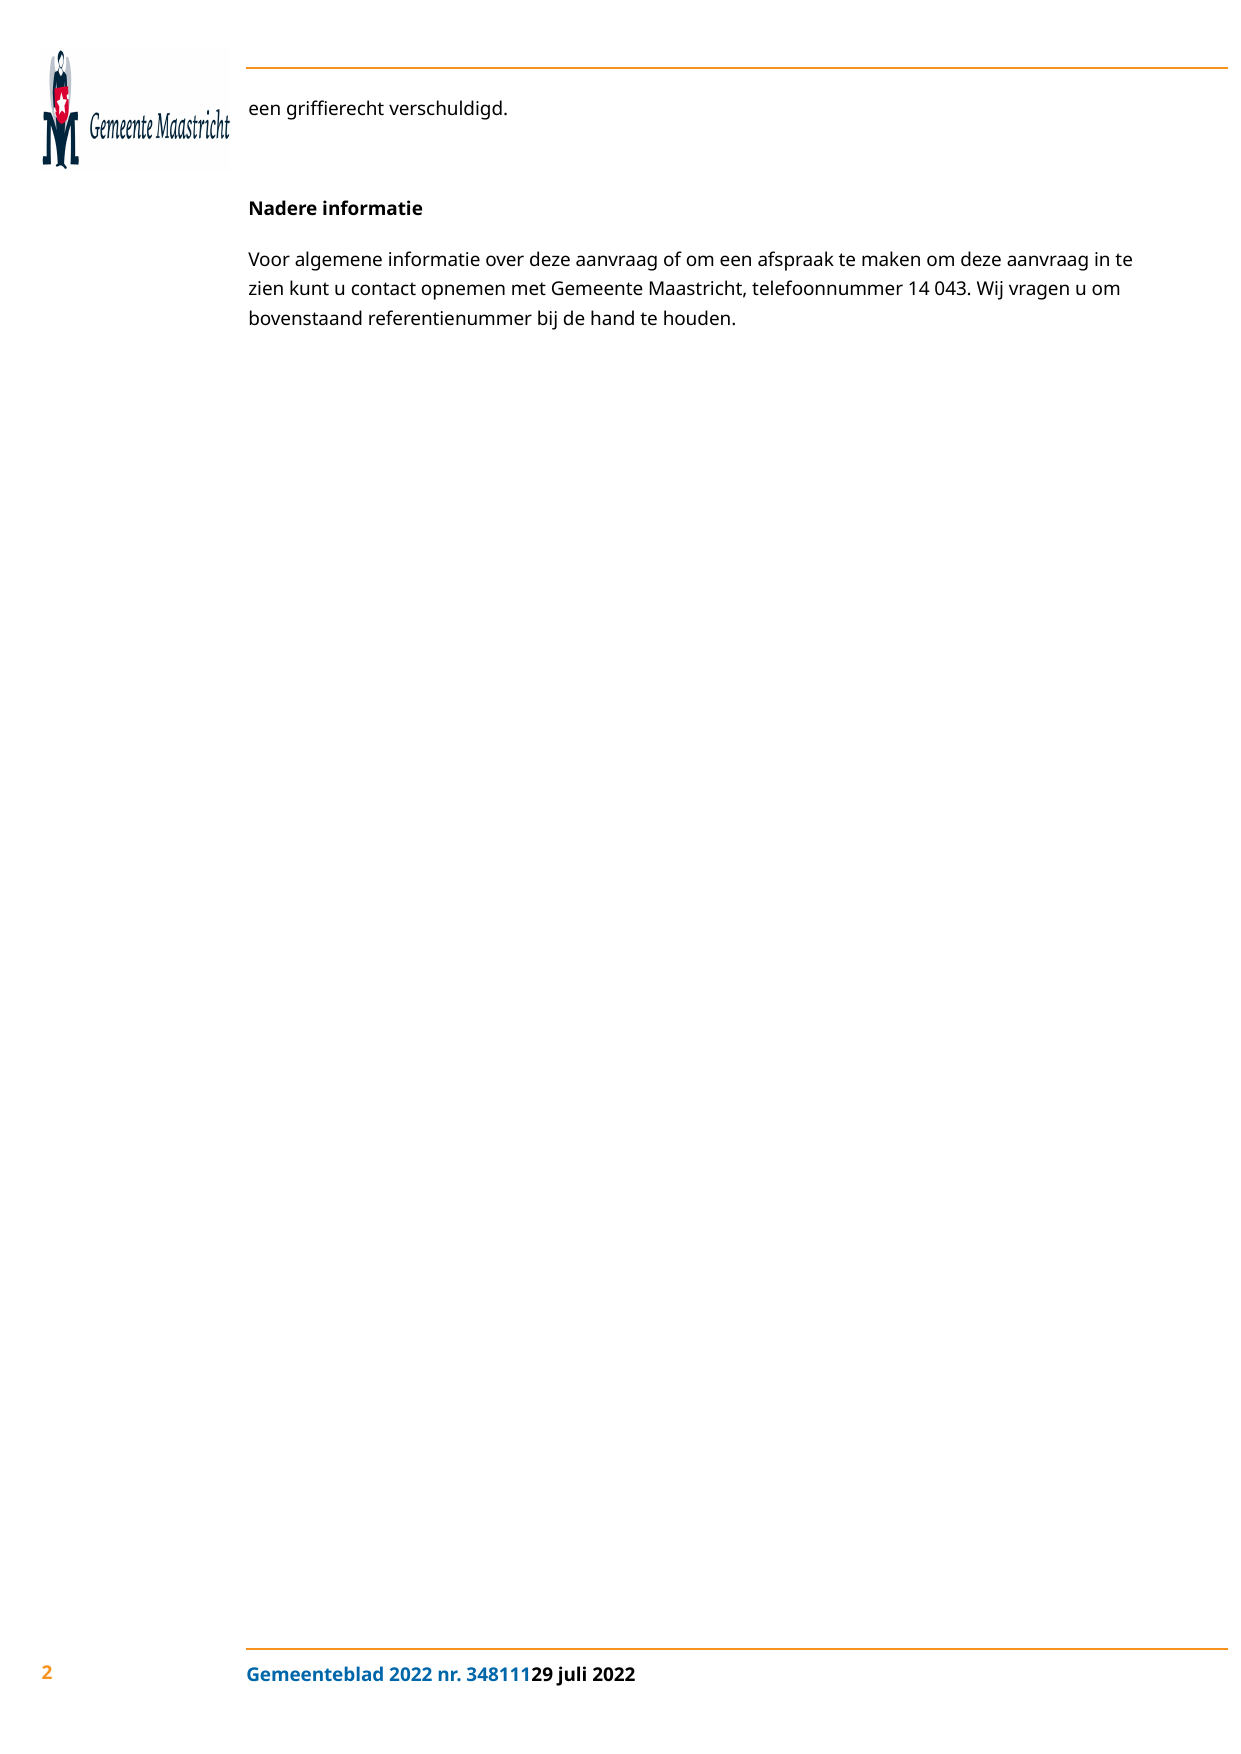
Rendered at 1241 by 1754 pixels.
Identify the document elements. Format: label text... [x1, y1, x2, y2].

text een griffierecht verschuldigd. [248, 95, 1152, 121]
picture [41, 47, 231, 172]
text Voor algemene informatie over deze aanvraag of om een afspraak te maken om deze aanvraag in te zien kunt u contact opnemen met Gemeente Maastricht, telefoonnummer 14 043. Wij vragen u om bovenstaand referentienummer bij de hand te houden. [248, 246, 1152, 331]
text Nadere informatie [248, 196, 1152, 221]
